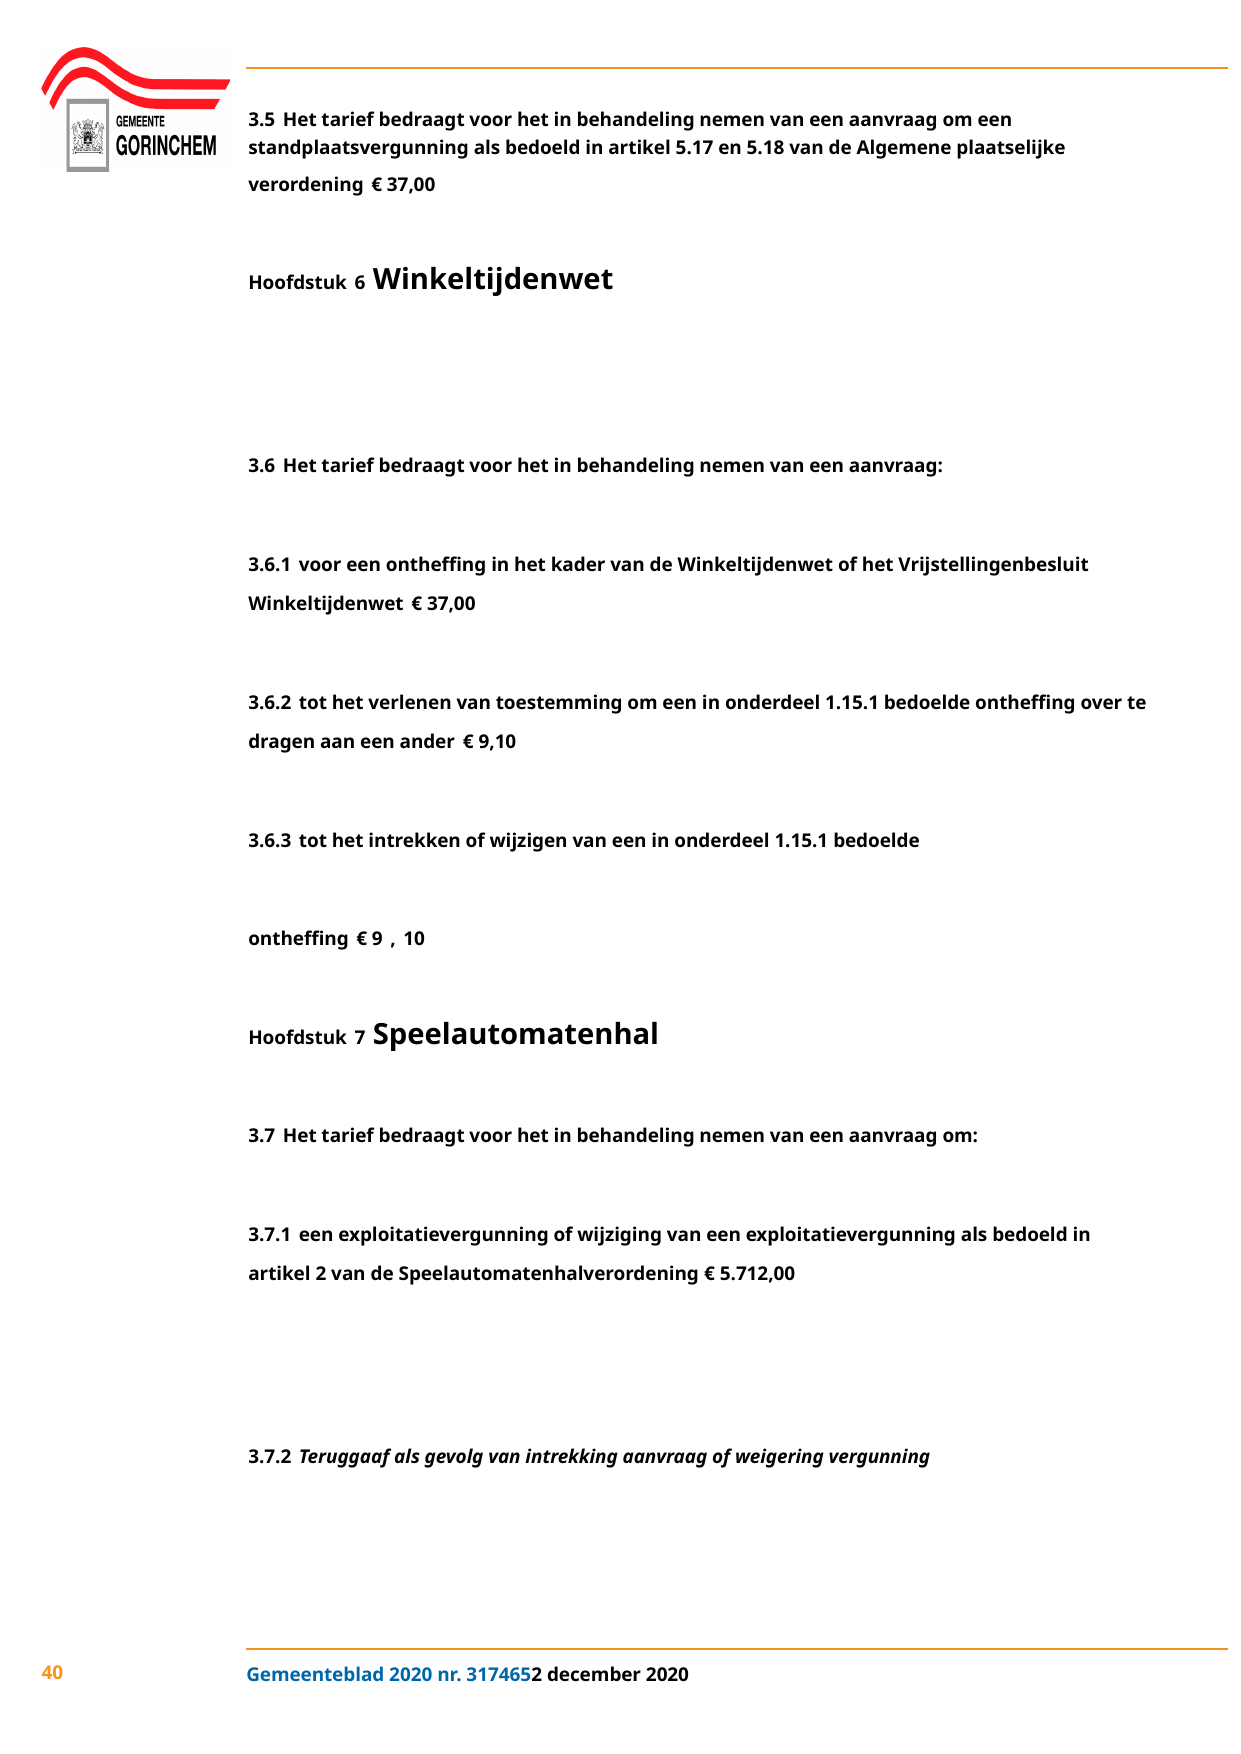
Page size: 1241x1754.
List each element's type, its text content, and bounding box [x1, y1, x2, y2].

text 3.7.1 een exploitatievergunning of wijziging van een exploitatievergunning als bedoeld in artikel 2 van de Speelautomatenhalverordening € 5.712,00 [248, 1210, 1152, 1289]
text Hoofdstuk 6 Winkeltijdenwet [248, 259, 1152, 298]
text 3.6 Het tarief bedraagt voor het in behandeling nemen van een aanvraag: [248, 442, 1152, 481]
text Hoofdstuk 7 Speelautomatenhal [248, 1013, 1152, 1053]
picture [41, 47, 231, 172]
text 3.7 Het tarief bedraagt voor het in behandeling nemen van een aanvraag om: [248, 1112, 1152, 1151]
text 3.7.2 Teruggaaf als gevolg van intrekking aanvraag of weigering vergunning [248, 1433, 1152, 1472]
text 3.5 Het tarief bedraagt voor het in behandeling nemen van een aanvraag om een standplaatsvergunning als bedoeld in artikel 5.17 en 5.18 van de Algemene plaatselijke verordening € 37,00 [248, 95, 1152, 200]
text 3.6.1 voor een ontheffing in het kader van de Winkeltijdenwet of het Vrijstellingenbesluit Winkeltijdenwet € 37,00 [248, 540, 1152, 619]
text 3.6.2 tot het verlenen van toestemming om een in onderdeel 1.15.1 bedoelde ontheffing over te dragen aan een ander € 9,10 [248, 678, 1152, 757]
text ontheffing € 9 , 10 [248, 915, 1152, 954]
text 3.6.3 tot het intrekken of wijzigen van een in onderdeel 1.15.1 bedoelde [248, 816, 1152, 856]
